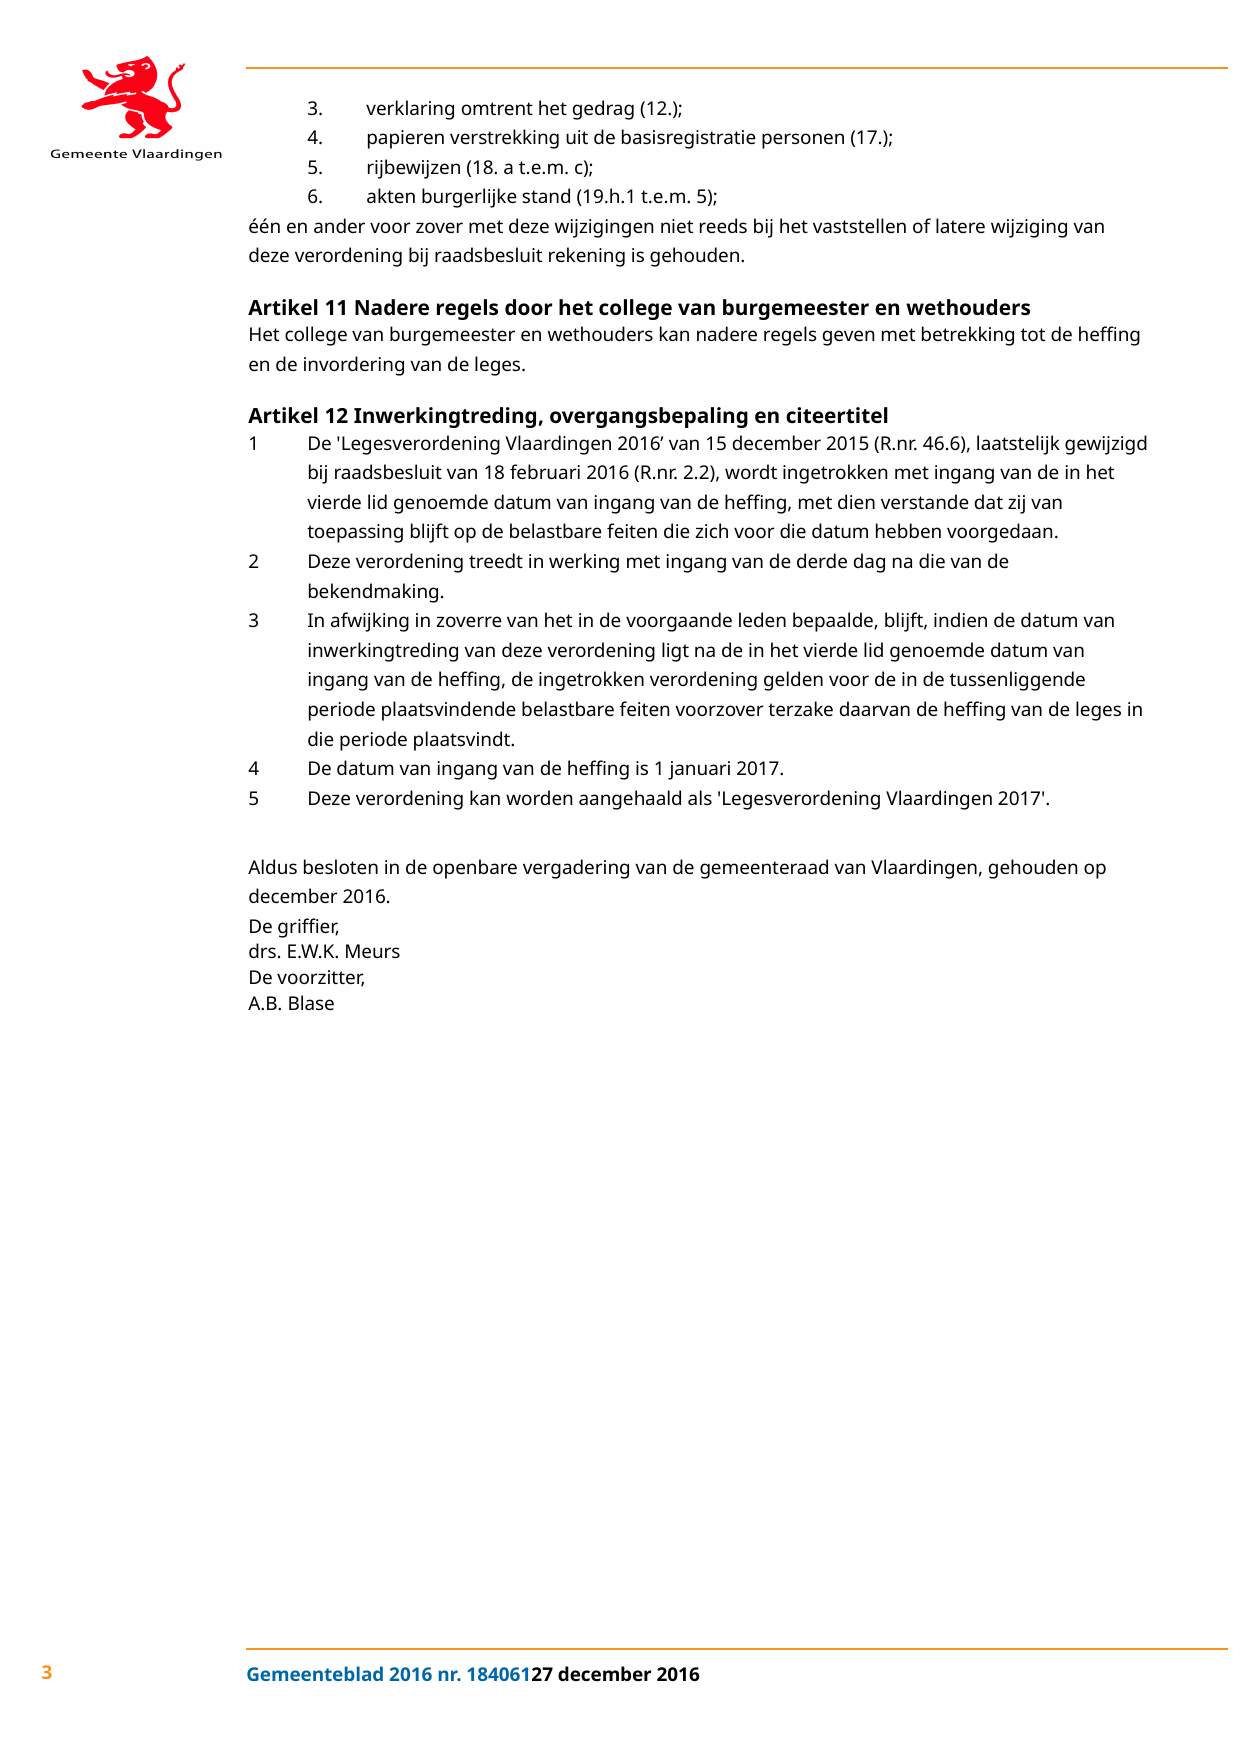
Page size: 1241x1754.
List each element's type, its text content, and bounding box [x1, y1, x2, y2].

text A.B. Blase [248, 990, 1152, 1016]
text Artikel 12 Inwerkingtreding, overgangsbepaling en citeertitel [248, 402, 1152, 430]
list In afwijking in zoverre van het in de voorgaande leden bepaalde, blijft, indien de datum van inwerkingtreding van deze verordening ligt na de in het vierde lid genoemde datum van ingang van de heffing, de ingetrokken verordening gelden voor de in de tussenliggende periode plaatsvindende belastbare feiten voorzover terzake daarvan de heffing van de leges in die periode plaatsvindt. [248, 607, 1152, 752]
text Artikel 11 Nadere regels door het college van burgemeester en wethouders [248, 293, 1152, 322]
list De datum van ingang van de heffing is 1 januari 2017. [248, 755, 1152, 781]
text drs. E.W.K. Meurs [248, 939, 1152, 964]
list akten burgerlijke stand (19.h.1 t.e.m. 5); [307, 183, 1152, 209]
list rijbewijzen (18. a t.e.m. c); [307, 154, 1152, 180]
text Aldus besloten in de openbare vergadering van de gemeenteraad van Vlaardingen, gehouden op december 2016. [248, 854, 1152, 909]
list Deze verordening treedt in werking met ingang van de derde dag na die van de bekendmaking. [248, 548, 1152, 604]
list Deze verordening kan worden aangehaald als 'Legesverordening Vlaardingen 2017'. [248, 785, 1152, 811]
list De 'Legesverordening Vlaardingen 2016’ van 15 december 2015 (R.nr. 46.6), laatstelijk gewijzigd bij raadsbesluit van 18 februari 2016 (R.nr. 2.2), wordt ingetrokken met ingang van de in het vierde lid genoemde datum van ingang van de heffing, met dien verstande dat zij van toepassing blijft op de belastbare feiten die zich voor die datum hebben voorgedaan. [248, 430, 1152, 544]
text Het college van burgemeester en wethouders kan nadere regels geven met betrekking tot de heffing en de invordering van de leges. [248, 322, 1152, 377]
list papieren verstrekking uit de basisregistratie personen (17.); [307, 124, 1152, 150]
list verklaring omtrent het gedrag (12.); [307, 95, 1152, 121]
text De griffier, [248, 913, 1152, 939]
picture [41, 47, 231, 172]
text De voorzitter, [248, 964, 1152, 990]
text één en ander voor zover met deze wijzigingen niet reeds bij het vaststellen of latere wijziging van deze verordening bij raadsbesluit rekening is gehouden. [248, 213, 1152, 268]
